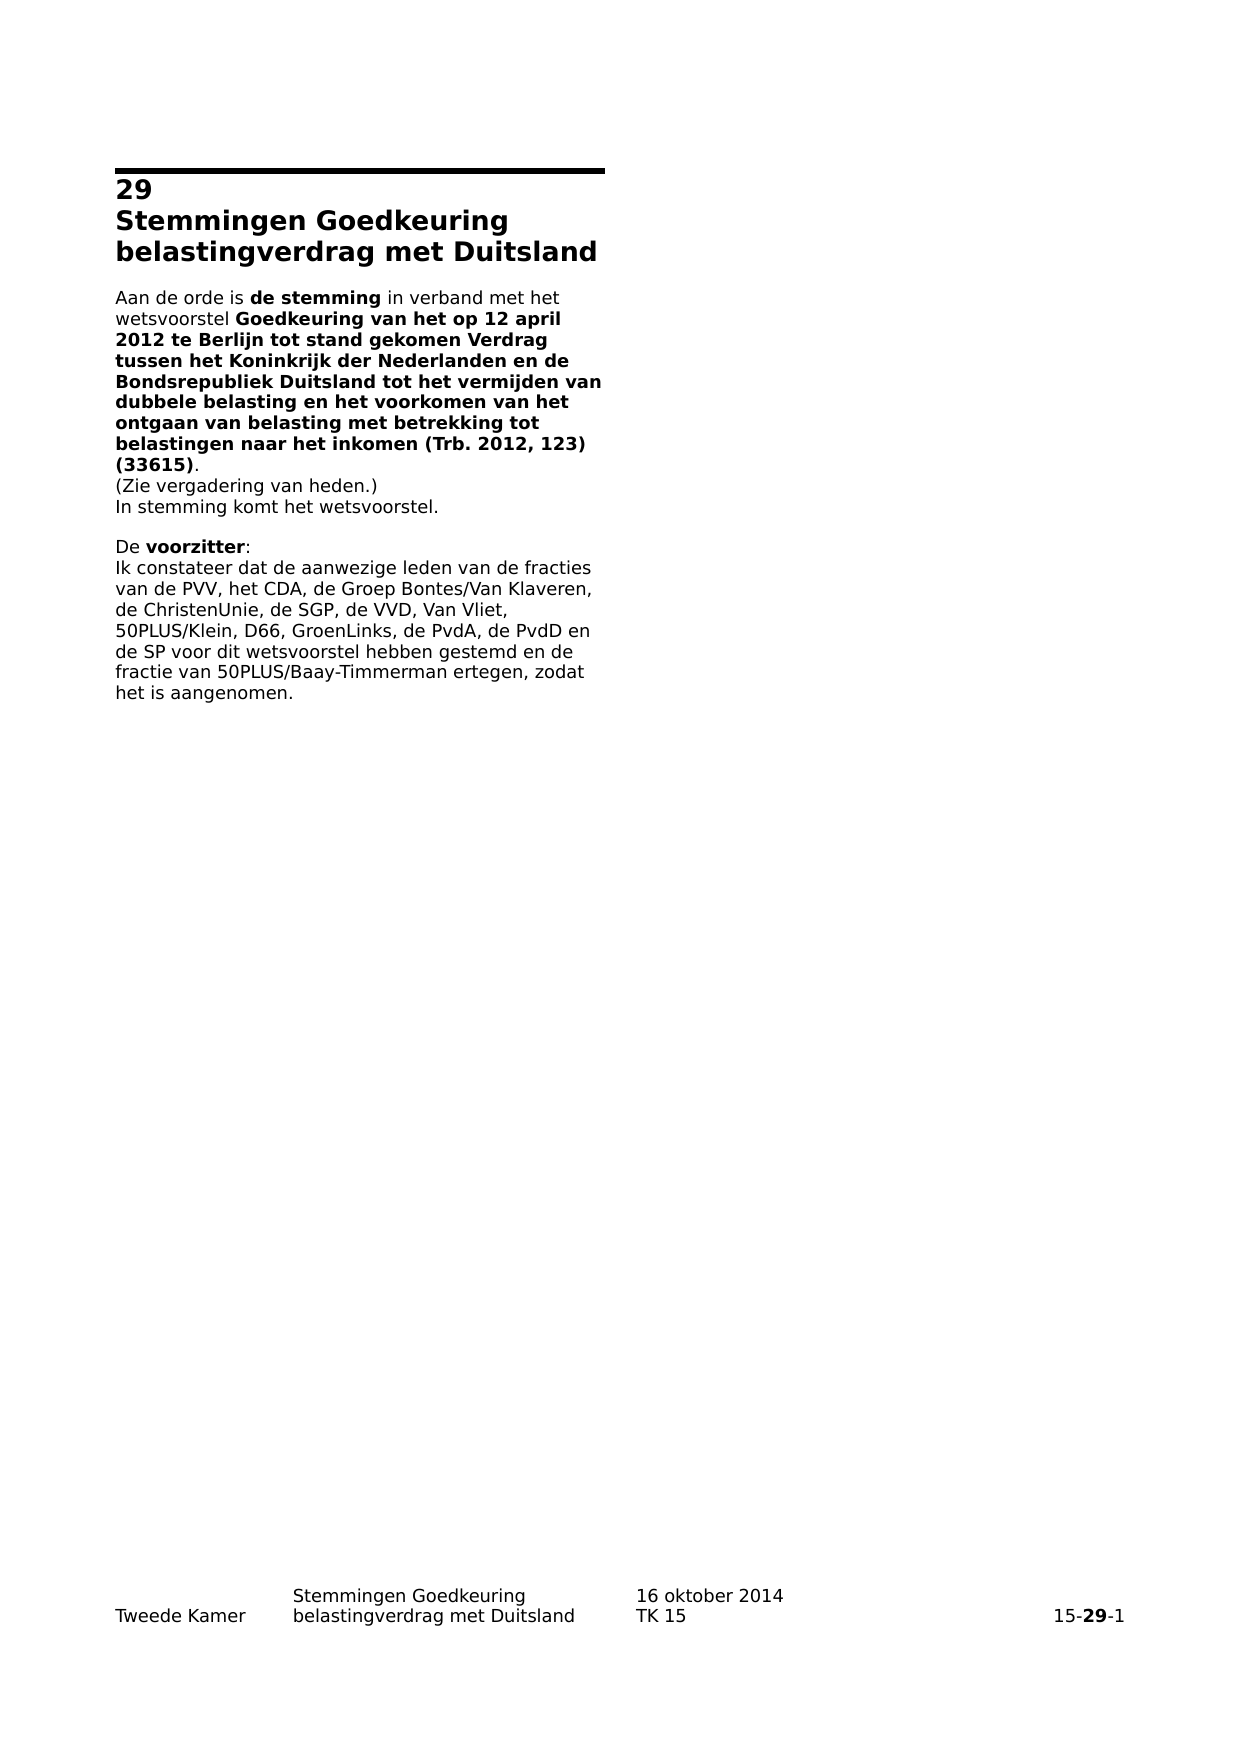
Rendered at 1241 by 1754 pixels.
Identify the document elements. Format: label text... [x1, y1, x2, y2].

text In stemming komt het wetsvoorstel. [115, 496, 605, 517]
text (Zie vergadering van heden.) [115, 476, 605, 496]
title 29 Stemmingen Goedkeuring belastingverdrag met Duitsland [115, 174, 605, 268]
text De voorzitter: [115, 537, 605, 558]
text Aan de orde is de stemming in verband met het wetsvoorstel Goedkeuring van het op 12 april 2012 te Berlijn tot stand gekomen Verdrag tussen het Koninkrijk der Nederlanden en de Bondsrepubliek Duitsland tot het vermijden van dubbele belasting en het voorkomen van het ontgaan van belasting met betrekking tot belastingen naar het inkomen (Trb. 2012, 123) (33615). [115, 288, 605, 476]
text Ik constateer dat de aanwezige leden van de fracties van de PVV, het CDA, de Groep Bontes/Van Klaveren, de ChristenUnie, de SGP, de VVD, Van Vliet, 50PLUS/Klein, D66, GroenLinks, de PvdA, de PvdD en de SP voor dit wetsvoorstel hebben gestemd en de fractie van 50PLUS/Baay-Timmerman ertegen, zodat het is aangenomen. [115, 558, 605, 704]
